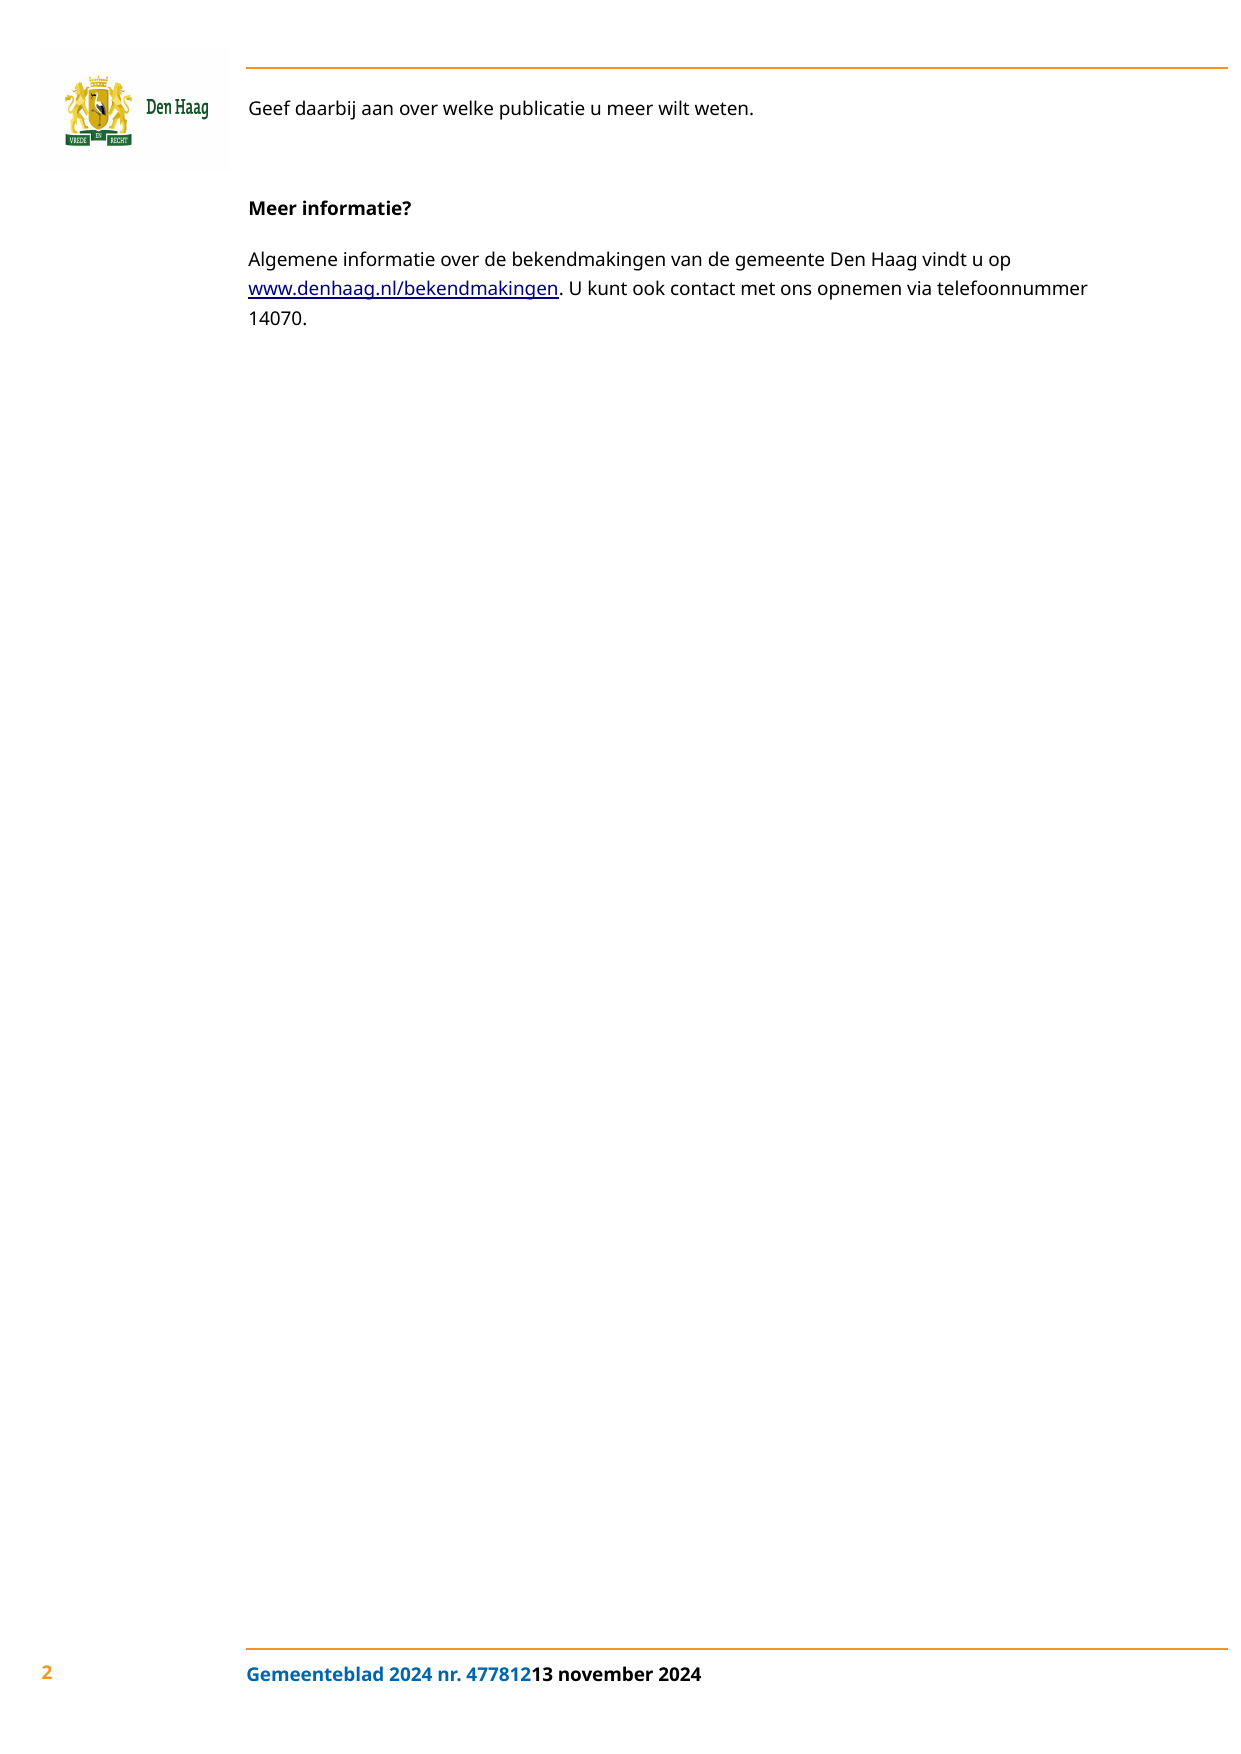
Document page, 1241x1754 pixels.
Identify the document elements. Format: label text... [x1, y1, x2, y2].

text Algemene informatie over de bekendmakingen van de gemeente Den Haag vindt u op www.denhaag.nl/bekendmakingen. U kunt ook contact met ons opnemen via telefoonnummer 14070. [248, 246, 1152, 331]
text Meer informatie? [248, 196, 1152, 221]
picture [41, 47, 231, 172]
text Geef daarbij aan over welke publicatie u meer wilt weten. [248, 95, 1152, 121]
